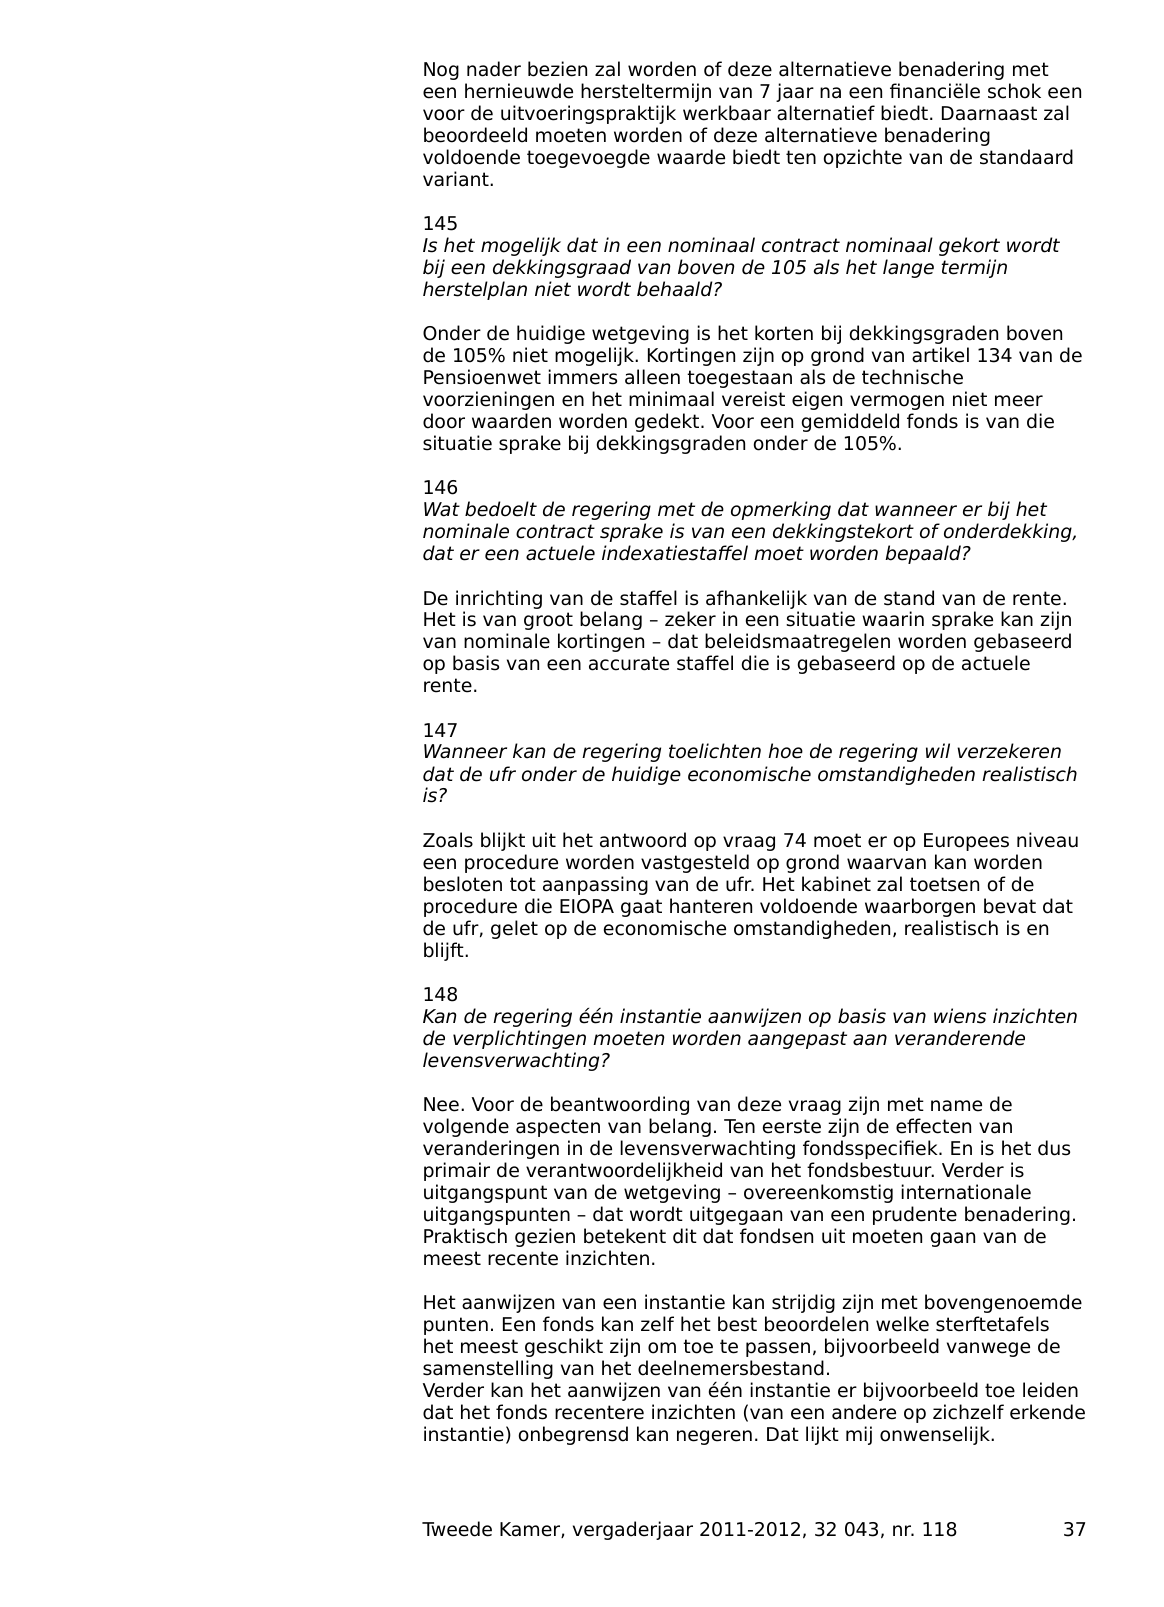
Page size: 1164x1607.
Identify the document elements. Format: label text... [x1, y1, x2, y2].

text Wanneer kan de regering toelichten hoe de regering wil verzekeren dat de ufr onder de huidige economische omstandigheden realistisch is? [422, 741, 1087, 807]
text Kan de regering één instantie aanwijzen op basis van wiens inzichten de verplichtingen moeten worden aangepast aan veranderende levensverwachting? [422, 1006, 1087, 1072]
text Verder kan het aanwijzen van één instantie er bijvoorbeeld toe leiden dat het fonds recentere inzichten (van een andere op zichzelf erkende instantie) onbegrensd kan negeren. Dat lijkt mij onwenselijk. [422, 1380, 1087, 1446]
text 147 [422, 719, 1087, 741]
text Zoals blijkt uit het antwoord op vraag 74 moet er op Europees niveau een procedure worden vastgesteld op grond waarvan kan worden besloten tot aanpassing van de ufr. Het kabinet zal toetsen of de procedure die EIOPA gaat hanteren voldoende waarborgen bevat dat de ufr, gelet op de economische omstandigheden, realistisch is en blijft. [422, 829, 1087, 961]
text Het aanwijzen van een instantie kan strijdig zijn met bovengenoemde punten. Een fonds kan zelf het best beoordelen welke sterftetafels het meest geschikt zijn om toe te passen, bijvoorbeeld vanwege de samenstelling van het deelnemersbestand. [422, 1292, 1087, 1380]
text Is het mogelijk dat in een nominaal contract nominaal gekort wordt bij een dekkingsgraad van boven de 105 als het lange termijn herstelplan niet wordt behaald? [422, 235, 1087, 301]
text 146 [422, 477, 1087, 499]
text 148 [422, 984, 1087, 1006]
text Nog nader bezien zal worden of deze alternatieve benadering met een hernieuwde hersteltermijn van 7 jaar na een financiële schok een voor de uitvoeringspraktijk werkbaar alternatief biedt. Daarnaast zal beoordeeld moeten worden of deze alternatieve benadering voldoende toegevoegde waarde biedt ten opzichte van de standaard variant. [422, 59, 1087, 191]
text Nee. Voor de beantwoording van deze vraag zijn met name de volgende aspecten van belang. Ten eerste zijn de effecten van veranderingen in de levensverwachting fondsspecifiek. En is het dus primair de verantwoordelijkheid van het fondsbestuur. Verder is uitgangspunt van de wetgeving – overeenkomstig internationale uitgangspunten – dat wordt uitgegaan van een prudente benadering. Praktisch gezien betekent dit dat fondsen uit moeten gaan van de meest recente inzichten. [422, 1094, 1087, 1269]
text 145 [422, 213, 1087, 235]
text De inrichting van de staffel is afhankelijk van de stand van de rente. Het is van groot belang – zeker in een situatie waarin sprake kan zijn van nominale kortingen – dat beleidsmaatregelen worden gebaseerd op basis van een accurate staffel die is gebaseerd op de actuele rente. [422, 587, 1087, 697]
text Wat bedoelt de regering met de opmerking dat wanneer er bij het nominale contract sprake is van een dekkingstekort of onderdekking, dat er een actuele indexatiestaffel moet worden bepaald? [422, 499, 1087, 565]
text Onder de huidige wetgeving is het korten bij dekkingsgraden boven de 105% niet mogelijk. Kortingen zijn op grond van artikel 134 van de Pensioenwet immers alleen toegestaan als de technische voorzieningen en het minimaal vereist eigen vermogen niet meer door waarden worden gedekt. Voor een gemiddeld fonds is van die situatie sprake bij dekkingsgraden onder de 105%. [422, 323, 1087, 455]
